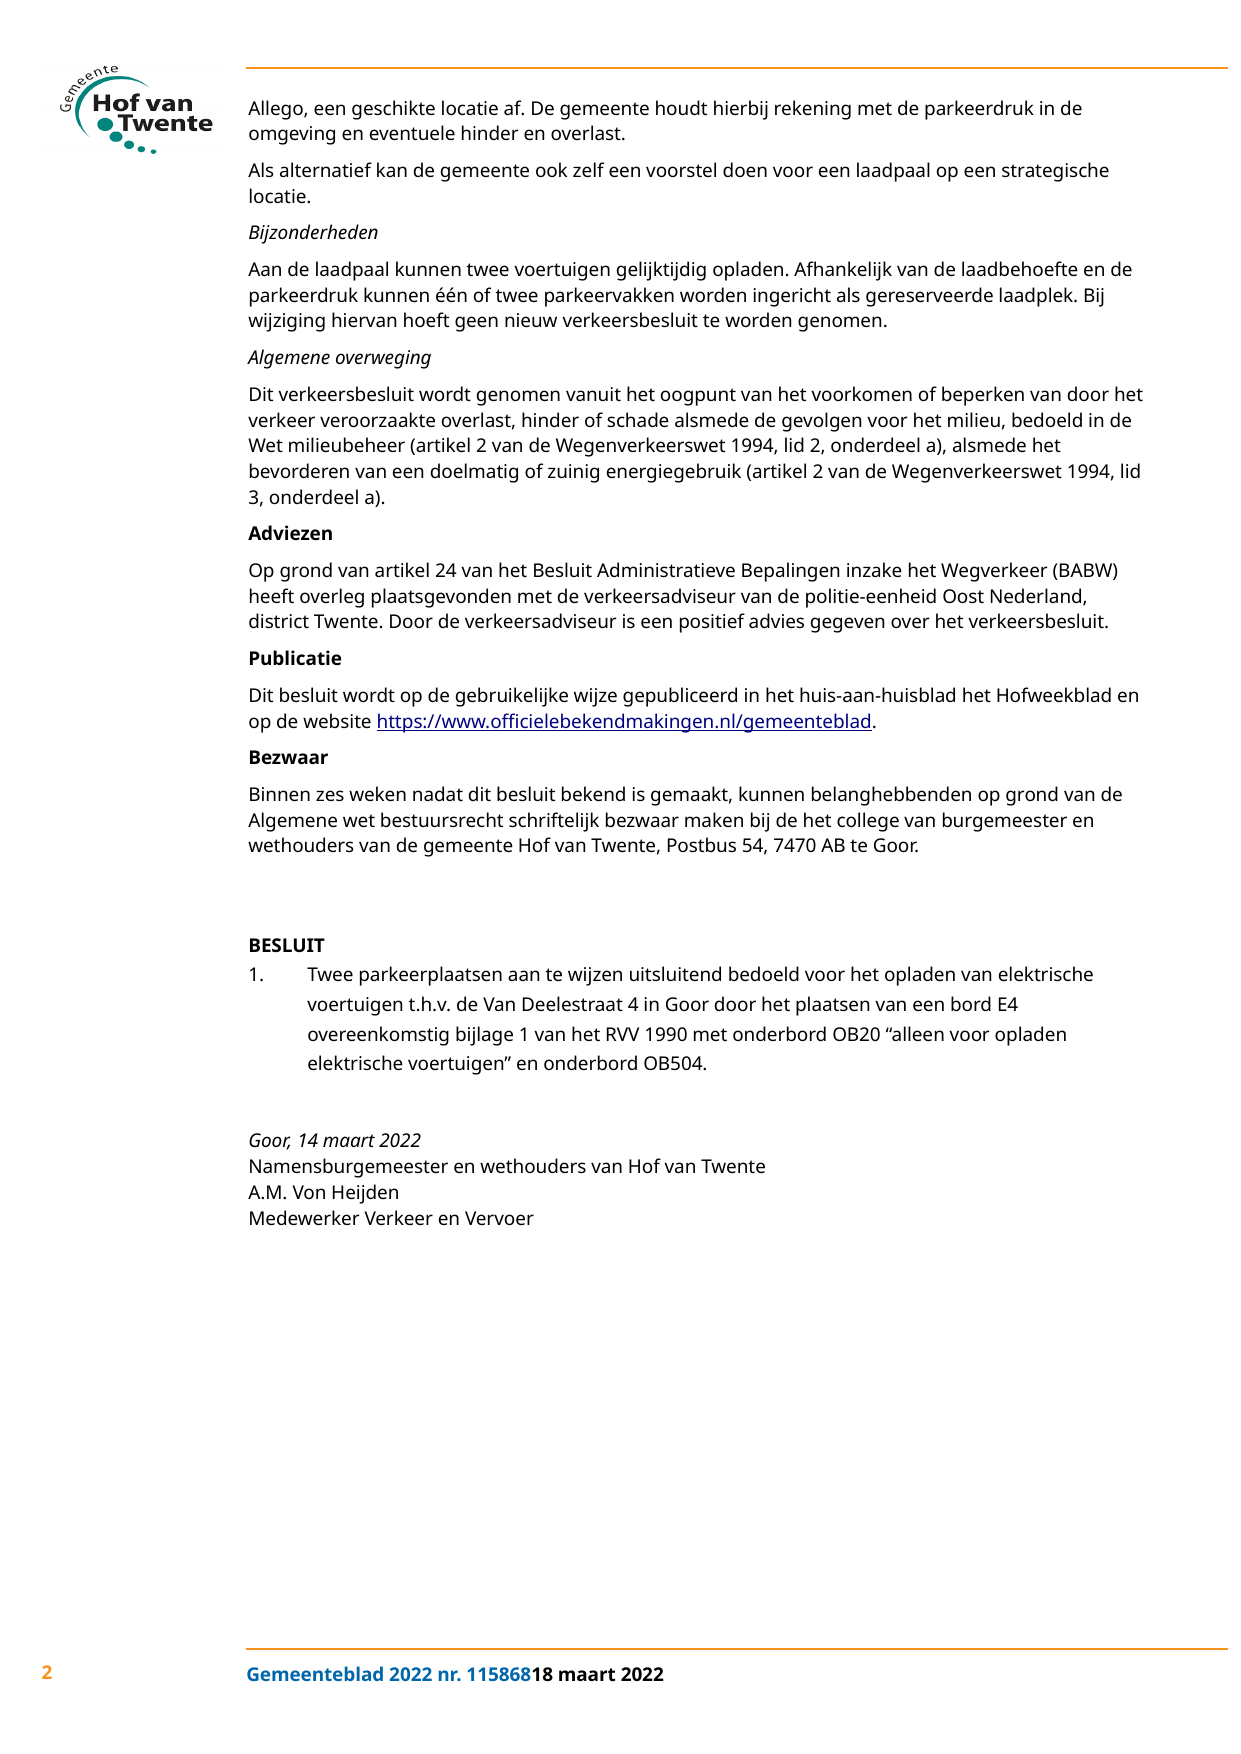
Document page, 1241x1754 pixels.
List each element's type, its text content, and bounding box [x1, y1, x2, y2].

text Aan de laadpaal kunnen twee voertuigen gelijktijdig opladen. Afhankelijk van de laadbehoefte en de parkeerdruk kunnen één of twee parkeervakken worden ingericht als gereserveerde laadplek. Bij wijziging hiervan hoeft geen nieuw verkeersbesluit te worden genomen. [248, 256, 1152, 333]
text BESLUIT [248, 932, 1152, 958]
text Publicatie [248, 645, 1152, 671]
text Allego, een geschikte locatie af. De gemeente houdt hierbij rekening met de parkeerdruk in de omgeving en eventuele hinder en overlast. [248, 95, 1152, 146]
text Dit besluit wordt op de gebruikelijke wijze gepubliceerd in het huis-aan-huisblad het Hofweekblad en op de website https://www.officielebekendmakingen.nl/gemeenteblad. [248, 682, 1152, 733]
text Bezwaar [248, 744, 1152, 770]
text Dit verkeersbesluit wordt genomen vanuit het oogpunt van het voorkomen of beperken van door het verkeer veroorzaakte overlast, hinder of schade alsmede de gevolgen voor het milieu, bedoeld in de Wet milieubeheer (artikel 2 van de Wegenverkeerswet 1994, lid 2, onderdeel a), alsmede het bevorderen van een doelmatig of zuinig energiegebruik (artikel 2 van de Wegenverkeerswet 1994, lid 3, onderdeel a). [248, 381, 1152, 510]
text Binnen zes weken nadat dit besluit bekend is gemaakt, kunnen belanghebbenden op grond van de Algemene wet bestuursrecht schriftelijk bezwaar maken bij de het college van burgemeester en wethouders van de gemeente Hof van Twente, Postbus 54, 7470 AB te Goor. [248, 781, 1152, 858]
text Bijzonderheden [248, 219, 1152, 245]
text A.M. Von Heijden [248, 1179, 1152, 1205]
text Namensburgemeester en wethouders van Hof van Twente [248, 1153, 1152, 1179]
picture [41, 47, 231, 172]
text Goor, 14 maart 2022 [248, 1128, 1152, 1153]
text Adviezen [248, 521, 1152, 546]
text Als alternatief kan de gemeente ook zelf een voorstel doen voor een laadpaal op een strategische locatie. [248, 157, 1152, 209]
text Medewerker Verkeer en Vervoer [248, 1205, 1152, 1231]
list Twee parkeerplaatsen aan te wijzen uitsluitend bedoeld voor het opladen van elektrische voertuigen t.h.v. de Van Deelestraat 4 in Goor door het plaatsen van een bord E4 overeenkomstig bijlage 1 van het RVV 1990 met onderbord OB20 “alleen voor opladen elektrische voertuigen” en onderbord OB504. [248, 962, 1152, 1076]
text Op grond van artikel 24 van het Besluit Administratieve Bepalingen inzake het Wegverkeer (BABW) heeft overleg plaatsgevonden met de verkeersadviseur van de politie-eenheid Oost Nederland, district Twente. Door de verkeersadviseur is een positief advies gegeven over het verkeersbesluit. [248, 557, 1152, 634]
text Algemene overweging [248, 344, 1152, 370]
